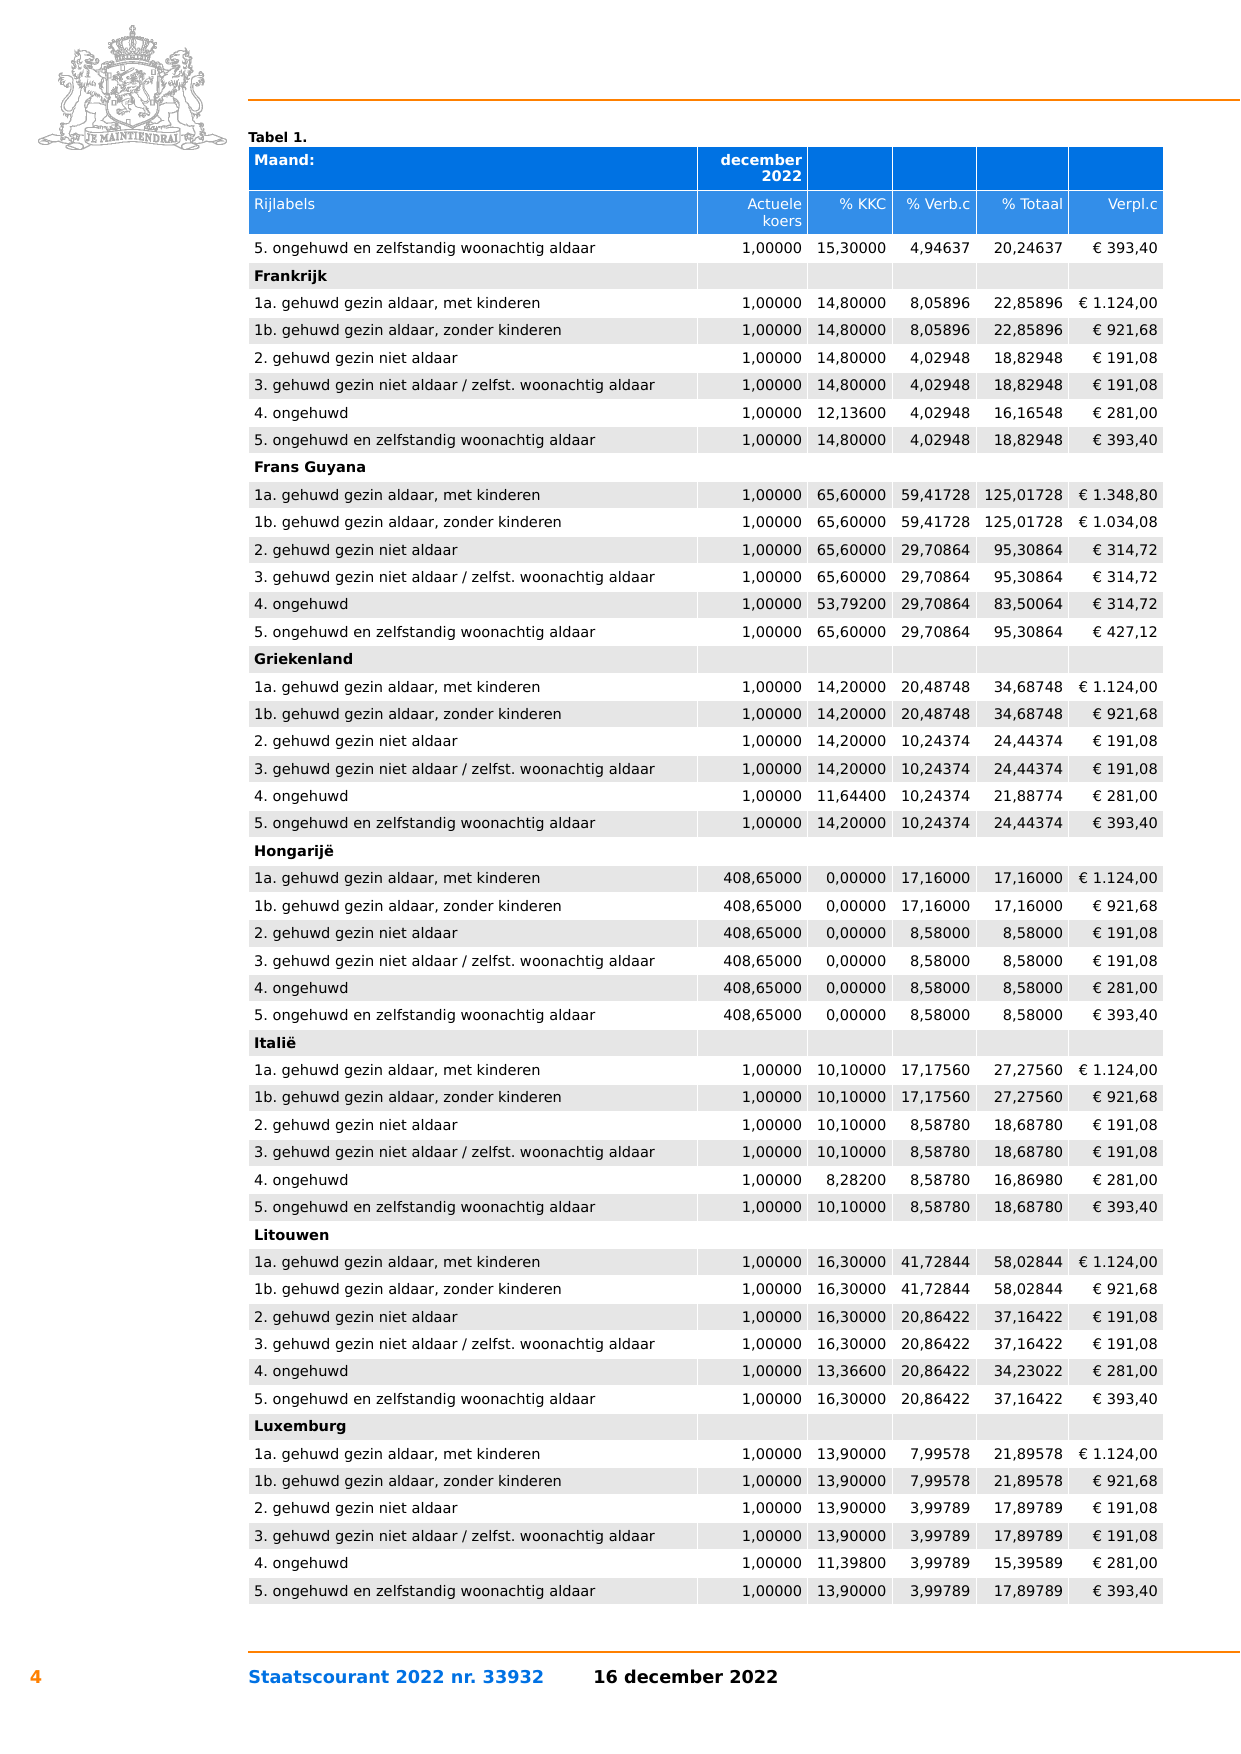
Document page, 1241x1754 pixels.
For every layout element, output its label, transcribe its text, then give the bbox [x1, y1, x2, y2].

table_cell 20,86422 [893, 1359, 976, 1385]
table_cell € 314,72 [1069, 537, 1163, 563]
table_cell 27,27560 [977, 1085, 1068, 1111]
table_cell Actuele koers [698, 191, 807, 234]
table_cell 0,00000 [808, 866, 892, 892]
table_cell € 427,12 [1069, 619, 1163, 645]
table_cell 17,89789 [977, 1496, 1068, 1522]
table_cell 1b. gehuwd gezin aldaar, zonder kinderen [249, 701, 697, 727]
table_cell 34,23022 [977, 1359, 1068, 1385]
table_cell 0,00000 [808, 975, 892, 1001]
table_cell [1069, 1030, 1163, 1056]
table_cell 20,86422 [893, 1331, 976, 1358]
table_cell [893, 1030, 976, 1056]
table_cell december 2022 [698, 147, 807, 190]
table_cell Luxemburg [249, 1414, 697, 1440]
table_cell € 191,08 [1069, 756, 1163, 782]
table_cell Rijlabels [249, 191, 697, 234]
table_cell € 393,40 [1069, 1386, 1163, 1412]
table_cell € 1.124,00 [1069, 1057, 1163, 1084]
table_cell [977, 838, 1068, 864]
table_cell 1a. gehuwd gezin aldaar, met kinderen [249, 866, 697, 892]
table_cell 95,30864 [977, 619, 1068, 645]
table_cell € 1.124,00 [1069, 290, 1163, 317]
table_cell 95,30864 [977, 564, 1068, 591]
table_cell [1069, 147, 1163, 190]
table_cell 27,27560 [977, 1057, 1068, 1084]
table_cell 1a. gehuwd gezin aldaar, met kinderen [249, 290, 697, 317]
table_cell 16,16548 [977, 400, 1068, 426]
table_cell € 191,08 [1069, 1112, 1163, 1138]
table_cell 2. gehuwd gezin niet aldaar [249, 1112, 697, 1138]
table_cell [977, 1030, 1068, 1056]
table_cell € 1.348,80 [1069, 482, 1163, 508]
table_cell 1,00000 [698, 674, 807, 700]
table_cell 1,00000 [698, 1496, 807, 1522]
table_cell 65,60000 [808, 537, 892, 563]
table_cell € 281,00 [1069, 400, 1163, 426]
table_cell 3. gehuwd gezin niet aldaar / zelfst. woonachtig aldaar [249, 373, 697, 399]
table_cell 21,88774 [977, 783, 1068, 810]
table_cell 20,24637 [977, 235, 1068, 262]
table_cell [977, 1222, 1068, 1248]
table_cell 18,82948 [977, 427, 1068, 453]
table_cell 408,65000 [698, 975, 807, 1001]
table_cell [893, 838, 976, 864]
table_cell 5. ongehuwd en zelfstandig woonachtig aldaar [249, 1578, 697, 1604]
table_cell 17,16000 [977, 893, 1068, 919]
table_cell 1,00000 [698, 811, 807, 837]
table_cell 95,30864 [977, 537, 1068, 563]
table_cell 14,20000 [808, 674, 892, 700]
table_cell 5. ongehuwd en zelfstandig woonachtig aldaar [249, 811, 697, 837]
table_cell 1,00000 [698, 1468, 807, 1494]
table_cell 21,89578 [977, 1468, 1068, 1494]
table_cell 65,60000 [808, 509, 892, 536]
picture [38, 25, 227, 150]
table_cell [1069, 838, 1163, 864]
table_cell 14,20000 [808, 729, 892, 755]
table_cell 3,99789 [893, 1523, 976, 1549]
table_cell 0,00000 [808, 948, 892, 974]
table_cell 1,00000 [698, 509, 807, 536]
table_cell 1,00000 [698, 345, 807, 371]
table_cell 18,82948 [977, 373, 1068, 399]
table_cell 10,10000 [808, 1140, 892, 1166]
table_cell 10,10000 [808, 1194, 892, 1221]
table_cell 3,99789 [893, 1496, 976, 1522]
table_cell [808, 147, 892, 190]
table_cell 8,58780 [893, 1140, 976, 1166]
table_cell 4. ongehuwd [249, 783, 697, 810]
table_cell 1,00000 [698, 592, 807, 618]
table_cell 125,01728 [977, 482, 1068, 508]
table_cell 34,68748 [977, 701, 1068, 727]
table_cell 21,89578 [977, 1441, 1068, 1467]
table_cell 1,00000 [698, 619, 807, 645]
table_cell [893, 147, 976, 190]
table_cell 13,90000 [808, 1496, 892, 1522]
table_cell 20,48748 [893, 674, 976, 700]
table_cell 29,70864 [893, 537, 976, 563]
table_cell 37,16422 [977, 1304, 1068, 1330]
table_cell Hongarijë [249, 838, 697, 864]
table_cell [808, 1414, 892, 1440]
table_cell [977, 455, 1068, 481]
table_cell 5. ongehuwd en zelfstandig woonachtig aldaar [249, 427, 697, 453]
table_cell € 281,00 [1069, 783, 1163, 810]
table_cell € 191,08 [1069, 1496, 1163, 1522]
table_cell 17,17560 [893, 1057, 976, 1084]
table_cell 2. gehuwd gezin niet aldaar [249, 345, 697, 371]
table_cell 13,90000 [808, 1468, 892, 1494]
table_cell € 191,08 [1069, 920, 1163, 947]
table_cell 17,16000 [977, 866, 1068, 892]
table_cell 1,00000 [698, 427, 807, 453]
table_cell Litouwen [249, 1222, 697, 1248]
table_cell 0,00000 [808, 1003, 892, 1029]
table_cell 1,00000 [698, 1112, 807, 1138]
table_cell € 281,00 [1069, 1359, 1163, 1385]
table_cell 14,20000 [808, 811, 892, 837]
table_cell 5. ongehuwd en zelfstandig woonachtig aldaar [249, 235, 697, 262]
table_cell € 1.124,00 [1069, 1249, 1163, 1275]
table_cell [808, 263, 892, 289]
table_cell [698, 1414, 807, 1440]
table_cell [698, 646, 807, 673]
table_cell 14,80000 [808, 345, 892, 371]
table_cell 2. gehuwd gezin niet aldaar [249, 1496, 697, 1522]
table_cell [1069, 646, 1163, 673]
table_cell Griekenland [249, 646, 697, 673]
table_cell 10,24374 [893, 729, 976, 755]
table_cell 3. gehuwd gezin niet aldaar / zelfst. woonachtig aldaar [249, 948, 697, 974]
table_cell 1,00000 [698, 1578, 807, 1604]
table_cell % Verb.c [893, 191, 976, 234]
table_cell € 393,40 [1069, 1003, 1163, 1029]
table_cell 29,70864 [893, 564, 976, 591]
table_cell 5. ongehuwd en zelfstandig woonachtig aldaar [249, 1386, 697, 1412]
table_cell 408,65000 [698, 948, 807, 974]
table_cell 5. ongehuwd en zelfstandig woonachtig aldaar [249, 619, 697, 645]
table_cell 8,58780 [893, 1194, 976, 1221]
table_cell 8,58780 [893, 1112, 976, 1138]
table_cell 408,65000 [698, 920, 807, 947]
table_cell 17,16000 [893, 893, 976, 919]
table_cell 3,99789 [893, 1578, 976, 1604]
table_cell 8,05896 [893, 290, 976, 317]
table_cell € 393,40 [1069, 235, 1163, 262]
table_cell [1069, 1414, 1163, 1440]
table_cell € 281,00 [1069, 1550, 1163, 1577]
table_cell 10,24374 [893, 756, 976, 782]
table_cell 1,00000 [698, 1331, 807, 1358]
table_cell 1,00000 [698, 1085, 807, 1111]
table_cell 17,89789 [977, 1523, 1068, 1549]
table_cell 14,20000 [808, 756, 892, 782]
table_cell 1a. gehuwd gezin aldaar, met kinderen [249, 1057, 697, 1084]
table_cell 1a. gehuwd gezin aldaar, met kinderen [249, 674, 697, 700]
table_cell 2. gehuwd gezin niet aldaar [249, 729, 697, 755]
table_cell 17,16000 [893, 866, 976, 892]
table_cell € 191,08 [1069, 345, 1163, 371]
table_cell € 191,08 [1069, 1304, 1163, 1330]
table_cell 24,44374 [977, 756, 1068, 782]
table_cell 4,02948 [893, 345, 976, 371]
table_cell € 191,08 [1069, 1523, 1163, 1549]
table_header Tabel 1. [248, 130, 1163, 146]
table_cell 0,00000 [808, 920, 892, 947]
table_cell 8,58000 [977, 948, 1068, 974]
table_cell 11,39800 [808, 1550, 892, 1577]
table_cell 1,00000 [698, 1140, 807, 1166]
table_cell € 393,40 [1069, 811, 1163, 837]
table_cell 1,00000 [698, 756, 807, 782]
table_cell € 281,00 [1069, 975, 1163, 1001]
table_cell 1,00000 [698, 1249, 807, 1275]
table_cell 13,36600 [808, 1359, 892, 1385]
table_cell 17,17560 [893, 1085, 976, 1111]
table_cell 16,30000 [808, 1249, 892, 1275]
table_cell [1069, 455, 1163, 481]
table_cell [698, 263, 807, 289]
table_cell Frankrijk [249, 263, 697, 289]
table_cell 1,00000 [698, 1167, 807, 1193]
table_cell 5. ongehuwd en zelfstandig woonachtig aldaar [249, 1194, 697, 1221]
table_cell 408,65000 [698, 893, 807, 919]
table_cell 2. gehuwd gezin niet aldaar [249, 1304, 697, 1330]
table_cell € 921,68 [1069, 893, 1163, 919]
table_cell 8,58000 [977, 920, 1068, 947]
table_cell % Totaal [977, 191, 1068, 234]
table_cell 1,00000 [698, 783, 807, 810]
table_cell 83,50064 [977, 592, 1068, 618]
table_cell 5. ongehuwd en zelfstandig woonachtig aldaar [249, 1003, 697, 1029]
table_cell 58,02844 [977, 1276, 1068, 1303]
table_cell [893, 1414, 976, 1440]
table_cell 8,58000 [977, 975, 1068, 1001]
table_cell [808, 455, 892, 481]
table_cell 16,30000 [808, 1331, 892, 1358]
table_cell 13,90000 [808, 1523, 892, 1549]
table_cell 1,00000 [698, 1550, 807, 1577]
table_cell 1,00000 [698, 235, 807, 262]
table_cell [808, 838, 892, 864]
table_cell 1,00000 [698, 1359, 807, 1385]
table_cell [977, 1414, 1068, 1440]
table_cell 10,24374 [893, 811, 976, 837]
table_cell 4. ongehuwd [249, 975, 697, 1001]
table_cell [893, 263, 976, 289]
table_cell 1b. gehuwd gezin aldaar, zonder kinderen [249, 893, 697, 919]
table_cell 10,10000 [808, 1112, 892, 1138]
table_cell € 191,08 [1069, 1140, 1163, 1166]
table_cell € 281,00 [1069, 1167, 1163, 1193]
table_cell € 393,40 [1069, 427, 1163, 453]
table_cell 41,72844 [893, 1276, 976, 1303]
table_cell 408,65000 [698, 866, 807, 892]
table_cell [808, 1222, 892, 1248]
table_cell 408,65000 [698, 1003, 807, 1029]
table_cell 8,58000 [893, 948, 976, 974]
table_cell 10,24374 [893, 783, 976, 810]
table_cell 16,30000 [808, 1304, 892, 1330]
table_cell 4,02948 [893, 427, 976, 453]
table_cell 11,64400 [808, 783, 892, 810]
table_cell 58,02844 [977, 1249, 1068, 1275]
table_cell 4,02948 [893, 373, 976, 399]
table_cell 18,82948 [977, 345, 1068, 371]
table_cell 4. ongehuwd [249, 592, 697, 618]
table_cell [893, 1222, 976, 1248]
table_cell 1,00000 [698, 1194, 807, 1221]
table_cell [808, 646, 892, 673]
table_cell 1,00000 [698, 537, 807, 563]
table_cell 65,60000 [808, 564, 892, 591]
table_cell 8,58780 [893, 1167, 976, 1193]
table_cell 13,90000 [808, 1441, 892, 1467]
table_cell 4. ongehuwd [249, 1359, 697, 1385]
table_cell 4. ongehuwd [249, 1167, 697, 1193]
table_cell 1,00000 [698, 1523, 807, 1549]
table_cell € 921,68 [1069, 318, 1163, 344]
table_cell 20,48748 [893, 701, 976, 727]
table_cell 1,00000 [698, 482, 807, 508]
table_cell 22,85896 [977, 318, 1068, 344]
table_cell 1,00000 [698, 400, 807, 426]
table_cell 1,00000 [698, 1386, 807, 1412]
table_cell 65,60000 [808, 619, 892, 645]
table_cell 0,00000 [808, 893, 892, 919]
table_cell € 191,08 [1069, 948, 1163, 974]
table_cell 1,00000 [698, 564, 807, 591]
table_cell € 393,40 [1069, 1194, 1163, 1221]
table_cell € 314,72 [1069, 564, 1163, 591]
table_cell 1,00000 [698, 1441, 807, 1467]
table_cell 8,28200 [808, 1167, 892, 1193]
table_cell [977, 263, 1068, 289]
table_cell 1b. gehuwd gezin aldaar, zonder kinderen [249, 509, 697, 536]
table_cell 59,41728 [893, 509, 976, 536]
table_cell 8,58000 [977, 1003, 1068, 1029]
table_cell 1a. gehuwd gezin aldaar, met kinderen [249, 1441, 697, 1467]
table_cell 22,85896 [977, 290, 1068, 317]
table_cell € 1.034,08 [1069, 509, 1163, 536]
table_cell 1b. gehuwd gezin aldaar, zonder kinderen [249, 1276, 697, 1303]
table_cell Frans Guyana [249, 455, 697, 481]
table_cell € 1.124,00 [1069, 674, 1163, 700]
table_cell [808, 1030, 892, 1056]
table_cell € 191,08 [1069, 1331, 1163, 1358]
table_cell € 1.124,00 [1069, 1441, 1163, 1467]
table_cell [698, 1030, 807, 1056]
table_cell 37,16422 [977, 1386, 1068, 1412]
table_cell 16,30000 [808, 1386, 892, 1412]
table_cell [977, 646, 1068, 673]
table_cell 4. ongehuwd [249, 1550, 697, 1577]
table_cell € 921,68 [1069, 1468, 1163, 1494]
table_cell 1b. gehuwd gezin aldaar, zonder kinderen [249, 318, 697, 344]
table_cell 2. gehuwd gezin niet aldaar [249, 920, 697, 947]
table_cell 1b. gehuwd gezin aldaar, zonder kinderen [249, 1085, 697, 1111]
table_cell 15,39589 [977, 1550, 1068, 1577]
table_cell 7,99578 [893, 1468, 976, 1494]
table_cell 14,80000 [808, 290, 892, 317]
table_cell 18,68780 [977, 1194, 1068, 1221]
table_cell 59,41728 [893, 482, 976, 508]
table_cell [698, 455, 807, 481]
table_cell 14,80000 [808, 373, 892, 399]
table_cell 20,86422 [893, 1304, 976, 1330]
table_cell € 314,72 [1069, 592, 1163, 618]
table_cell 53,79200 [808, 592, 892, 618]
table_cell [1069, 263, 1163, 289]
table_cell 24,44374 [977, 811, 1068, 837]
table_cell 3. gehuwd gezin niet aldaar / zelfst. woonachtig aldaar [249, 1331, 697, 1358]
table_cell [1069, 1222, 1163, 1248]
table_cell 16,30000 [808, 1276, 892, 1303]
table_cell 16,86980 [977, 1167, 1068, 1193]
table_cell 4,02948 [893, 400, 976, 426]
table_cell € 921,68 [1069, 1085, 1163, 1111]
table_cell 1,00000 [698, 1304, 807, 1330]
table_cell 20,86422 [893, 1386, 976, 1412]
table_cell Verpl.c [1069, 191, 1163, 234]
table_cell 17,89789 [977, 1578, 1068, 1604]
table_cell 10,10000 [808, 1057, 892, 1084]
table_cell Italië [249, 1030, 697, 1056]
table_cell [893, 646, 976, 673]
table_cell [698, 1222, 807, 1248]
table_cell 24,44374 [977, 729, 1068, 755]
table_cell [698, 838, 807, 864]
table_cell 15,30000 [808, 235, 892, 262]
table_cell 1a. gehuwd gezin aldaar, met kinderen [249, 482, 697, 508]
table_cell 2. gehuwd gezin niet aldaar [249, 537, 697, 563]
table_cell 8,05896 [893, 318, 976, 344]
table_cell 125,01728 [977, 509, 1068, 536]
table_cell 29,70864 [893, 619, 976, 645]
table_cell 3. gehuwd gezin niet aldaar / zelfst. woonachtig aldaar [249, 1140, 697, 1166]
table_cell 14,80000 [808, 427, 892, 453]
table_cell 29,70864 [893, 592, 976, 618]
table_cell 3. gehuwd gezin niet aldaar / zelfst. woonachtig aldaar [249, 564, 697, 591]
table_cell 3. gehuwd gezin niet aldaar / zelfst. woonachtig aldaar [249, 1523, 697, 1549]
table_cell 8,58000 [893, 975, 976, 1001]
table_cell 1,00000 [698, 1276, 807, 1303]
table_cell 14,80000 [808, 318, 892, 344]
table_cell 4,94637 [893, 235, 976, 262]
table_cell € 921,68 [1069, 1276, 1163, 1303]
table_cell 8,58000 [893, 920, 976, 947]
table_cell 18,68780 [977, 1112, 1068, 1138]
table_cell 41,72844 [893, 1249, 976, 1275]
table_cell [977, 147, 1068, 190]
table_cell 1,00000 [698, 1057, 807, 1084]
table_cell € 1.124,00 [1069, 866, 1163, 892]
table_cell 10,10000 [808, 1085, 892, 1111]
table_cell 1,00000 [698, 373, 807, 399]
table_cell 8,58000 [893, 1003, 976, 1029]
table_cell 1,00000 [698, 729, 807, 755]
table_cell 18,68780 [977, 1140, 1068, 1166]
table_cell 1,00000 [698, 701, 807, 727]
table_cell 13,90000 [808, 1578, 892, 1604]
table_cell 1,00000 [698, 318, 807, 344]
table_cell 65,60000 [808, 482, 892, 508]
table_cell 3. gehuwd gezin niet aldaar / zelfst. woonachtig aldaar [249, 756, 697, 782]
table_cell [893, 455, 976, 481]
table_cell 4. ongehuwd [249, 400, 697, 426]
table_cell 37,16422 [977, 1331, 1068, 1358]
table_cell Maand: [249, 147, 697, 190]
table_cell 12,13600 [808, 400, 892, 426]
table_cell 34,68748 [977, 674, 1068, 700]
table_cell € 393,40 [1069, 1578, 1163, 1604]
table_cell 1b. gehuwd gezin aldaar, zonder kinderen [249, 1468, 697, 1494]
table_cell 1a. gehuwd gezin aldaar, met kinderen [249, 1249, 697, 1275]
table_cell 7,99578 [893, 1441, 976, 1467]
table_cell 1,00000 [698, 290, 807, 317]
table_cell 14,20000 [808, 701, 892, 727]
table_cell 3,99789 [893, 1550, 976, 1577]
table_cell € 191,08 [1069, 373, 1163, 399]
table_cell € 921,68 [1069, 701, 1163, 727]
table_cell € 191,08 [1069, 729, 1163, 755]
table_cell % KKC [808, 191, 892, 234]
